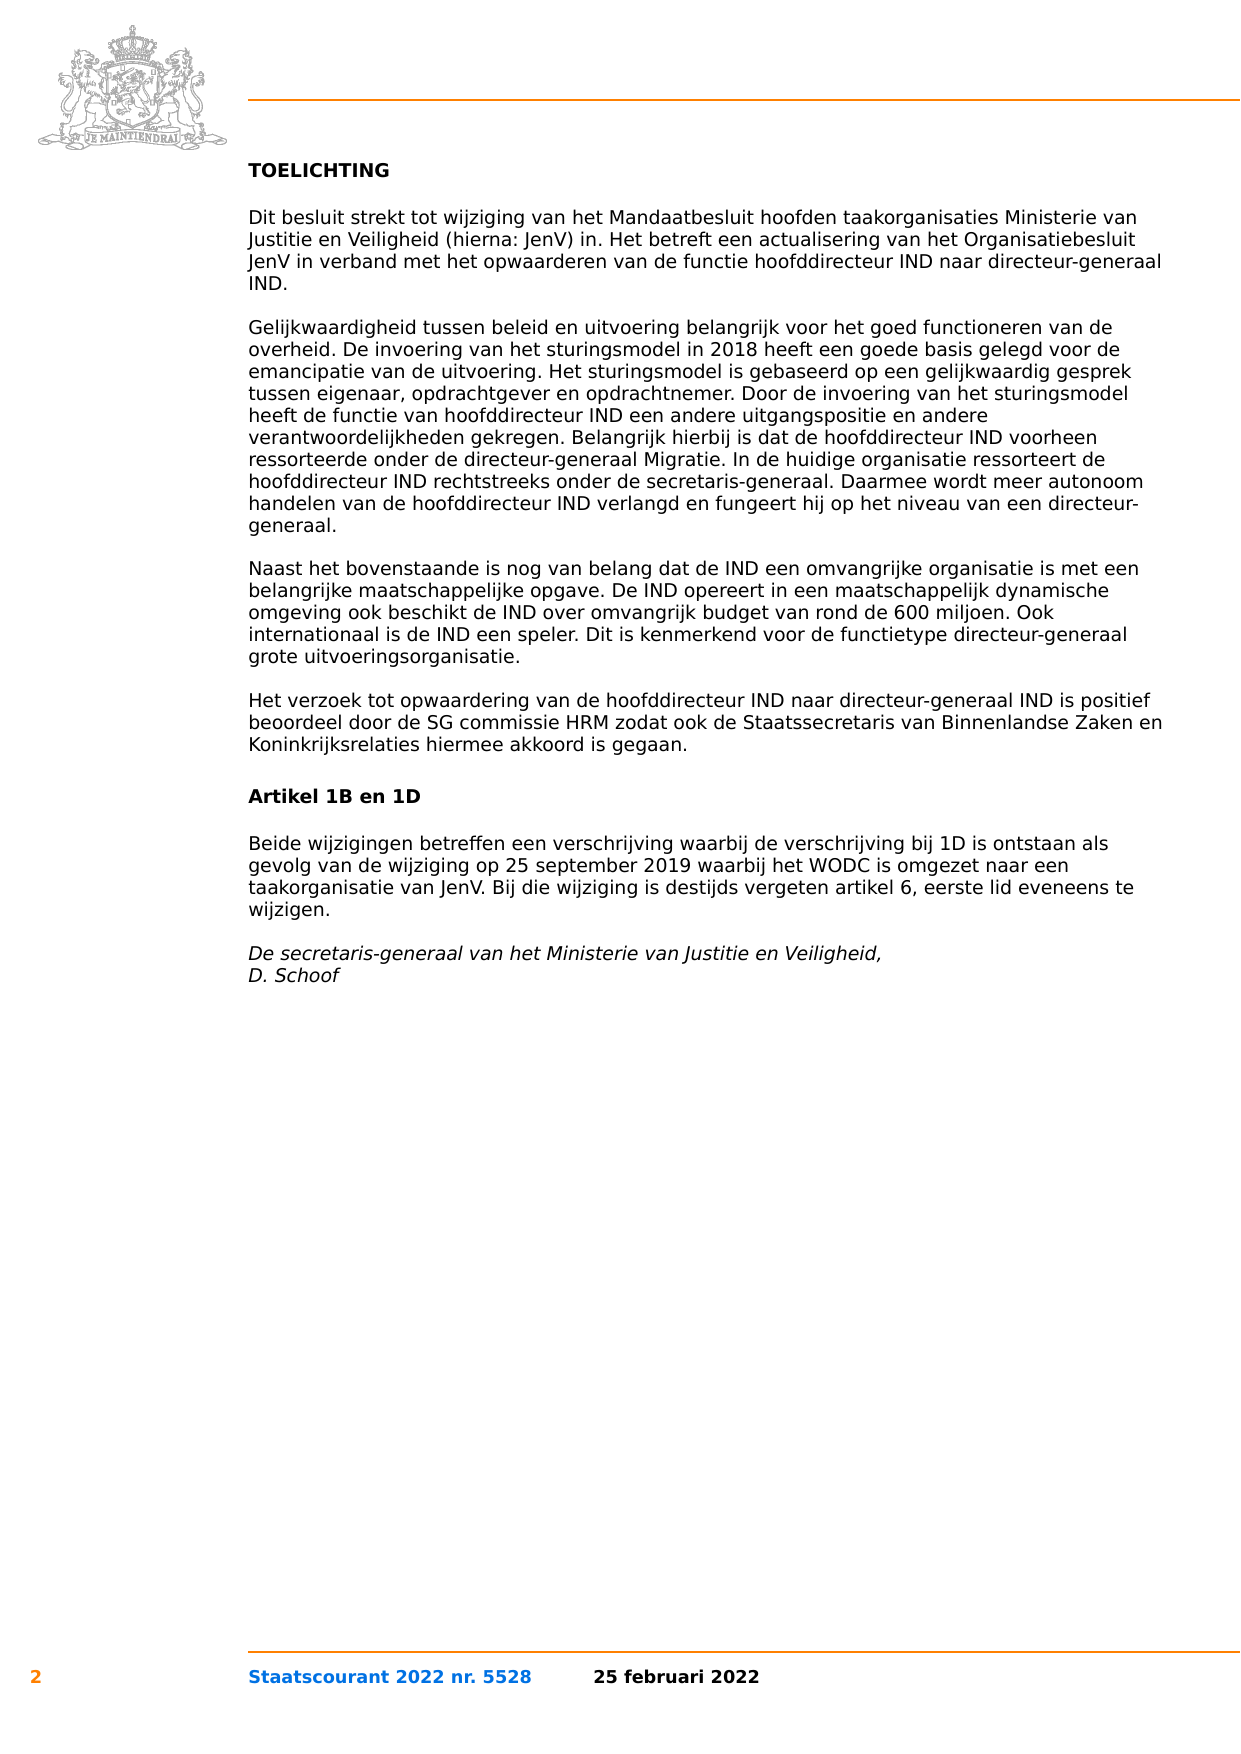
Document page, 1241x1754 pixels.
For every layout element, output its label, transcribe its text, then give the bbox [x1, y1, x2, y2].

text Naast het bovenstaande is nog van belang dat de IND een omvangrijke organisatie is met een belangrijke maatschappelijke opgave. De IND opereert in een maatschappelijk dynamische omgeving ook beschikt de IND over omvangrijk budget van rond de 600 miljoen. Ook internationaal is de IND een speler. Dit is kenmerkend voor de functietype directeur-generaal grote uitvoeringsorganisatie. [248, 558, 1163, 668]
subtitle TOELICHTING [248, 160, 1163, 182]
subtitle Artikel 1B en 1D [248, 786, 1163, 808]
text Beide wijzigingen betreffen een verschrijving waarbij de verschrijving bij 1D is ontstaan als gevolg van de wijziging op 25 september 2019 waarbij het WODC is omgezet naar een taakorganisatie van JenV. Bij die wijziging is destijds vergeten artikel 6, eerste lid eveneens te wijzigen. [248, 833, 1163, 921]
text De secretaris-generaal van het Ministerie van Justitie en Veiligheid, D. Schoof [248, 943, 1163, 987]
picture [38, 25, 227, 150]
text Dit besluit strekt tot wijziging van het Mandaatbesluit hoofden taakorganisaties Ministerie van Justitie en Veiligheid (hierna: JenV) in. Het betreft een actualisering van het Organisatiebesluit JenV in verband met het opwaarderen van de functie hoofddirecteur IND naar directeur-generaal IND. [248, 207, 1163, 295]
text Gelijkwaardigheid tussen beleid en uitvoering belangrijk voor het goed functioneren van de overheid. De invoering van het sturingsmodel in 2018 heeft een goede basis gelegd voor de emancipatie van de uitvoering. Het sturingsmodel is gebaseerd op een gelijkwaardig gesprek tussen eigenaar, opdrachtgever en opdrachtnemer. Door de invoering van het sturingsmodel heeft de functie van hoofddirecteur IND een andere uitgangspositie en andere verantwoordelijkheden gekregen. Belangrijk hierbij is dat de hoofddirecteur IND voorheen ressorteerde onder de directeur-generaal Migratie. In de huidige organisatie ressorteert de hoofddirecteur IND rechtstreeks onder de secretaris-generaal. Daarmee wordt meer autonoom handelen van de hoofddirecteur IND verlangd en fungeert hij op het niveau van een directeur-generaal. [248, 317, 1163, 536]
text Het verzoek tot opwaardering van de hoofddirecteur IND naar directeur-generaal IND is positief beoordeel door de SG commissie HRM zodat ook de Staatssecretaris van Binnenlandse Zaken en Koninkrijksrelaties hiermee akkoord is gegaan. [248, 690, 1163, 756]
